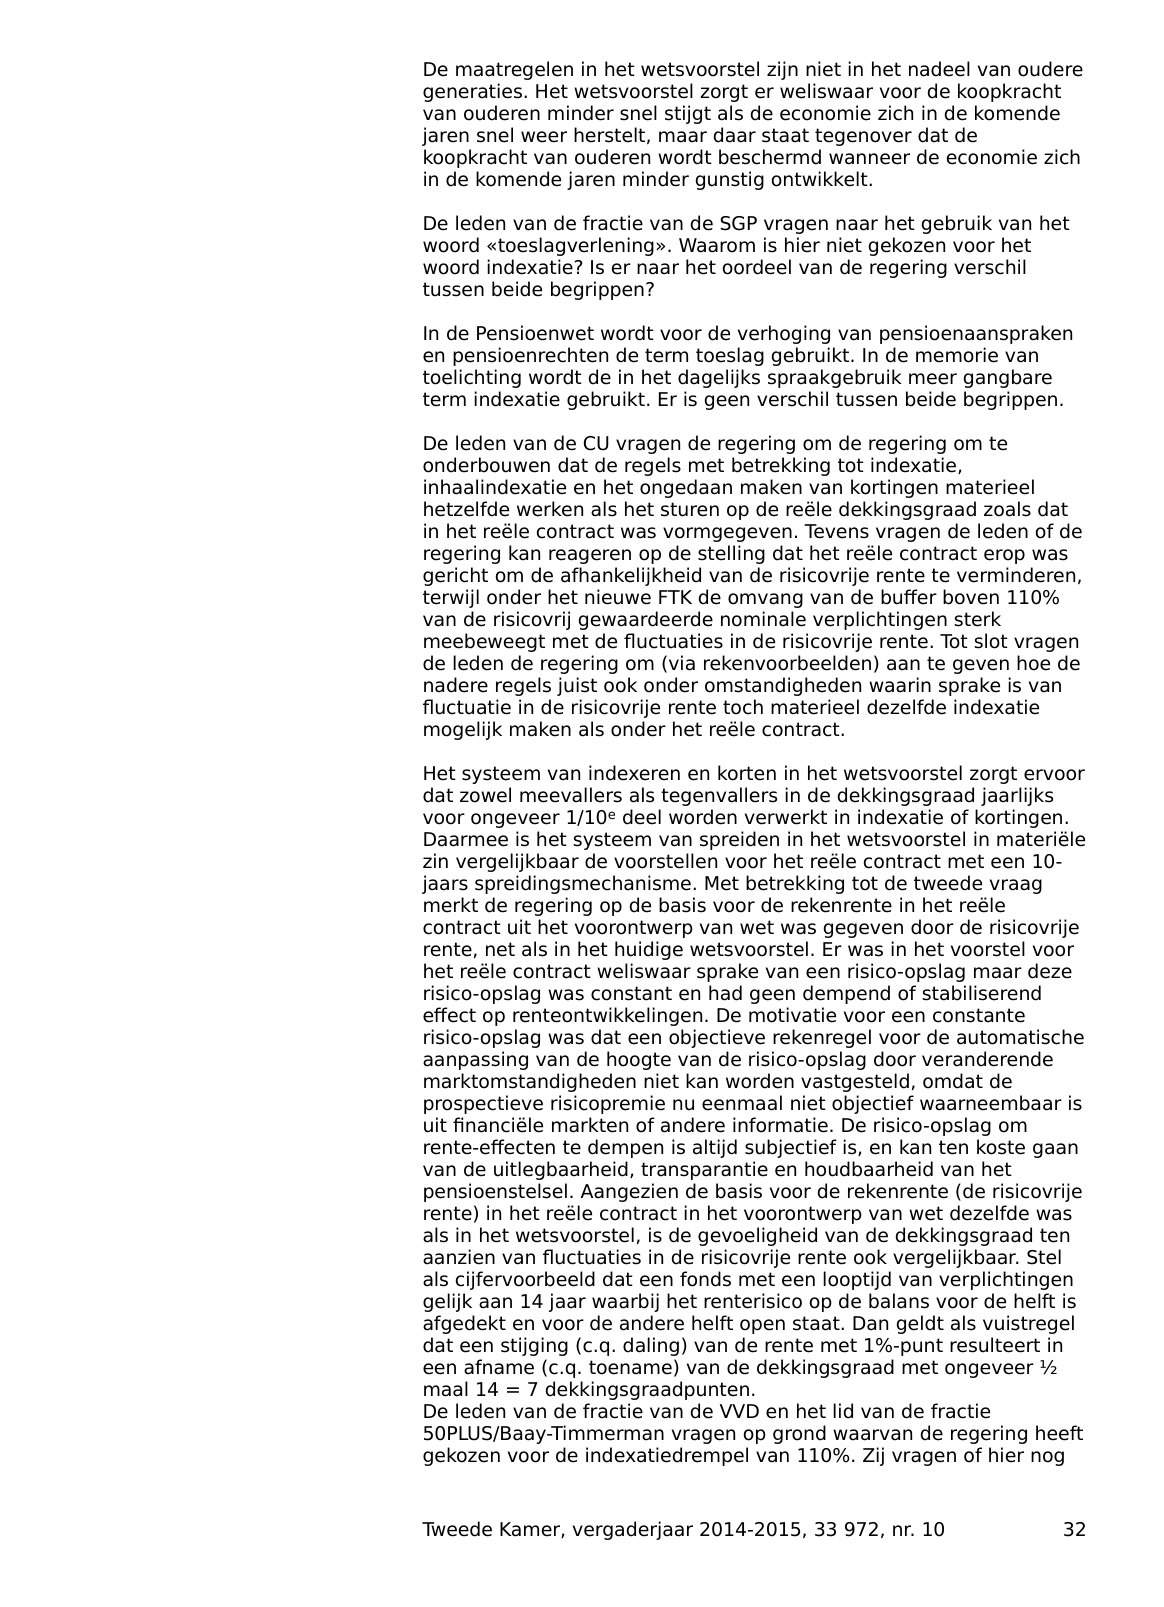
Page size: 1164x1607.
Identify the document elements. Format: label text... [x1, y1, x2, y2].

text De maatregelen in het wetsvoorstel zijn niet in het nadeel van oudere generaties. Het wetsvoorstel zorgt er weliswaar voor de koopkracht van ouderen minder snel stijgt als de economie zich in de komende jaren snel weer herstelt, maar daar staat tegenover dat de koopkracht van ouderen wordt beschermd wanneer de economie zich in de komende jaren minder gunstig ontwikkelt. [422, 59, 1087, 191]
text Het systeem van indexeren en korten in het wetsvoorstel zorgt ervoor dat zowel meevallers als tegenvallers in de dekkingsgraad jaarlijks voor ongeveer 1/10e deel worden verwerkt in indexatie of kortingen. Daarmee is het systeem van spreiden in het wetsvoorstel in materiële zin vergelijkbaar de voorstellen voor het reële contract met een 10-jaars spreidingsmechanisme. Met betrekking tot de tweede vraag merkt de regering op de basis voor de rekenrente in het reële contract uit het voorontwerp van wet was gegeven door de risicovrije rente, net als in het huidige wetsvoorstel. Er was in het voorstel voor het reële contract weliswaar sprake van een risico-opslag maar deze risico-opslag was constant en had geen dempend of stabiliserend effect op renteontwikkelingen. De motivatie voor een constante risico-opslag was dat een objectieve rekenregel voor de automatische aanpassing van de hoogte van de risico-opslag door veranderende marktomstandigheden niet kan worden vastgesteld, omdat de prospectieve risicopremie nu eenmaal niet objectief waarneembaar is uit financiële markten of andere informatie. De risico-opslag om rente-effecten te dempen is altijd subjectief is, en kan ten koste gaan van de uitlegbaarheid, transparantie en houdbaarheid van het pensioenstelsel. Aangezien de basis voor de rekenrente (de risicovrije rente) in het reële contract in het voorontwerp van wet dezelfde was als in het wetsvoorstel, is de gevoeligheid van de dekkingsgraad ten aanzien van fluctuaties in de risicovrije rente ook vergelijkbaar. Stel als cijfervoorbeeld dat een fonds met een looptijd van verplichtingen gelijk aan 14 jaar waarbij het renterisico op de balans voor de helft is afgedekt en voor de andere helft open staat. Dan geldt als vuistregel dat een stijging (c.q. daling) van de rente met 1%-punt resulteert in een afname (c.q. toename) van de dekkingsgraad met ongeveer ½ maal 14 = 7 dekkingsgraadpunten. [422, 763, 1087, 1401]
text De leden van de fractie van de SGP vragen naar het gebruik van het woord «toeslagverlening». Waarom is hier niet gekozen voor het woord indexatie? Is er naar het oordeel van de regering verschil tussen beide begrippen? [422, 213, 1087, 301]
text De leden van de CU vragen de regering om de regering om te onderbouwen dat de regels met betrekking tot indexatie, inhaalindexatie en het ongedaan maken van kortingen materieel hetzelfde werken als het sturen op de reële dekkingsgraad zoals dat in het reële contract was vormgegeven. Tevens vragen de leden of de regering kan reageren op de stelling dat het reële contract erop was gericht om de afhankelijkheid van de risicovrije rente te verminderen, terwijl onder het nieuwe FTK de omvang van de buffer boven 110% van de risicovrij gewaardeerde nominale verplichtingen sterk meebeweegt met de fluctuaties in de risicovrije rente. Tot slot vragen de leden de regering om (via rekenvoorbeelden) aan te geven hoe de nadere regels juist ook onder omstandigheden waarin sprake is van fluctuatie in de risicovrije rente toch materieel dezelfde indexatie mogelijk maken als onder het reële contract. [422, 433, 1087, 741]
text In de Pensioenwet wordt voor de verhoging van pensioenaanspraken en pensioenrechten de term toeslag gebruikt. In de memorie van toelichting wordt de in het dagelijks spraakgebruik meer gangbare term indexatie gebruikt. Er is geen verschil tussen beide begrippen. [422, 323, 1087, 411]
text De leden van de fractie van de VVD en het lid van de fractie 50PLUS/Baay-Timmerman vragen op grond waarvan de regering heeft gekozen voor de indexatiedrempel van 110%. Zij vragen of hier nog [422, 1401, 1087, 1467]
